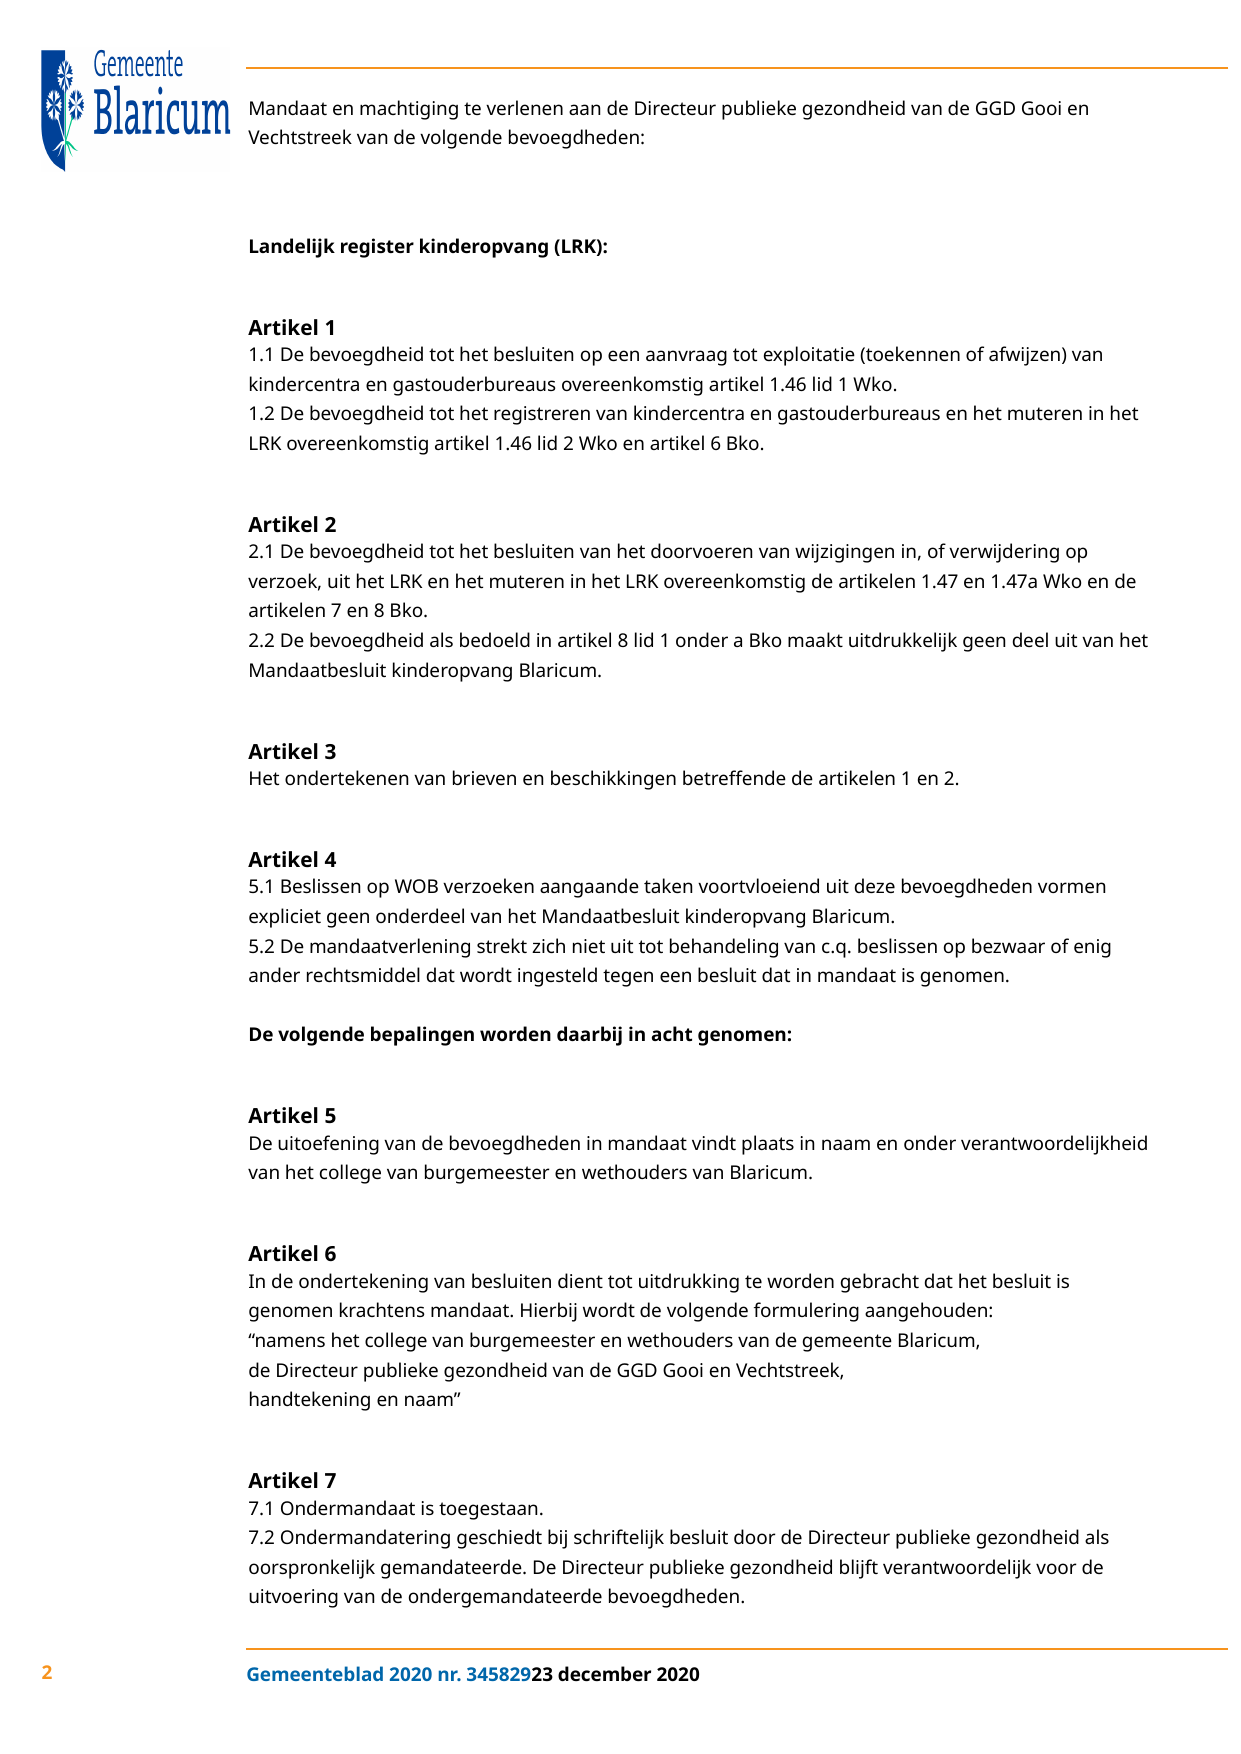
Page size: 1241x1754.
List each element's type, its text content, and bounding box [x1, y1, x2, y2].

text 7.2 Ondermandatering geschiedt bij schriftelijk besluit door de Directeur publieke gezondheid als oorspronkelijk gemandateerde. De Directeur publieke gezondheid blijft verantwoordelijk voor de uitvoering van de ondergemandateerde bevoegdheden. [248, 1524, 1152, 1609]
text “namens het college van burgemeester en wethouders van de gemeente Blaricum, [248, 1327, 1152, 1353]
text 5.2 De mandaatverlening strekt zich niet uit tot behandeling van c.q. beslissen op bezwaar of enig ander rechtsmiddel dat wordt ingesteld tegen een besluit dat in mandaat is genomen. [248, 933, 1152, 988]
text 1.1 De bevoegdheid tot het besluiten op een aanvraag tot exploitatie (toekennen of afwijzen) van kindercentra en gastouderbureaus overeenkomstig artikel 1.46 lid 1 Wko. [248, 341, 1152, 397]
text Het ondertekenen van brieven en beschikkingen betreffende de artikelen 1 en 2. [248, 765, 1152, 791]
text In de ondertekening van besluiten dient tot uitdrukking te worden gebracht dat het besluit is genomen krachtens mandaat. Hierbij wordt de volgende formulering aangehouden: [248, 1268, 1152, 1323]
text Artikel 2 [248, 510, 1152, 538]
text de Directeur publieke gezondheid van de GGD Gooi en Vechtstreek, [248, 1357, 1152, 1382]
text De volgende bepalingen worden daarbij in acht genomen: [248, 1022, 1152, 1047]
text Artikel 1 [248, 313, 1152, 341]
text Artikel 3 [248, 737, 1152, 765]
text Mandaat en machtiging te verlenen aan de Directeur publieke gezondheid van de GGD Gooi en Vechtstreek van de volgende bevoegdheden: [248, 95, 1152, 150]
text De uitoefening van de bevoegdheden in mandaat vindt plaats in naam en onder verantwoordelijkheid van het college van burgemeester en wethouders van Blaricum. [248, 1130, 1152, 1185]
picture [41, 47, 231, 172]
text Artikel 6 [248, 1239, 1152, 1268]
text Artikel 4 [248, 845, 1152, 874]
text 2.1 De bevoegdheid tot het besluiten van het doorvoeren van wijzigingen in, of verwijdering op verzoek, uit het LRK en het muteren in het LRK overeenkomstig de artikelen 1.47 en 1.47a Wko en de artikelen 7 en 8 Bko. [248, 538, 1152, 623]
text Landelijk register kinderopvang (LRK): [248, 233, 1152, 258]
text 2.2 De bevoegdheid als bedoeld in artikel 8 lid 1 onder a Bko maakt uitdrukkelijk geen deel uit van het Mandaatbesluit kinderopvang Blaricum. [248, 627, 1152, 682]
text Artikel 7 [248, 1466, 1152, 1495]
text 1.2 De bevoegdheid tot het registreren van kindercentra en gastouderbureaus en het muteren in het LRK overeenkomstig artikel 1.46 lid 2 Wko en artikel 6 Bko. [248, 400, 1152, 456]
text 7.1 Ondermandaat is toegestaan. [248, 1495, 1152, 1521]
text 5.1 Beslissen op WOB verzoeken aangaande taken voortvloeiend uit deze bevoegdheden vormen expliciet geen onderdeel van het Mandaatbesluit kinderopvang Blaricum. [248, 874, 1152, 929]
text handtekening en naam” [248, 1386, 1152, 1412]
text Artikel 5 [248, 1102, 1152, 1130]
